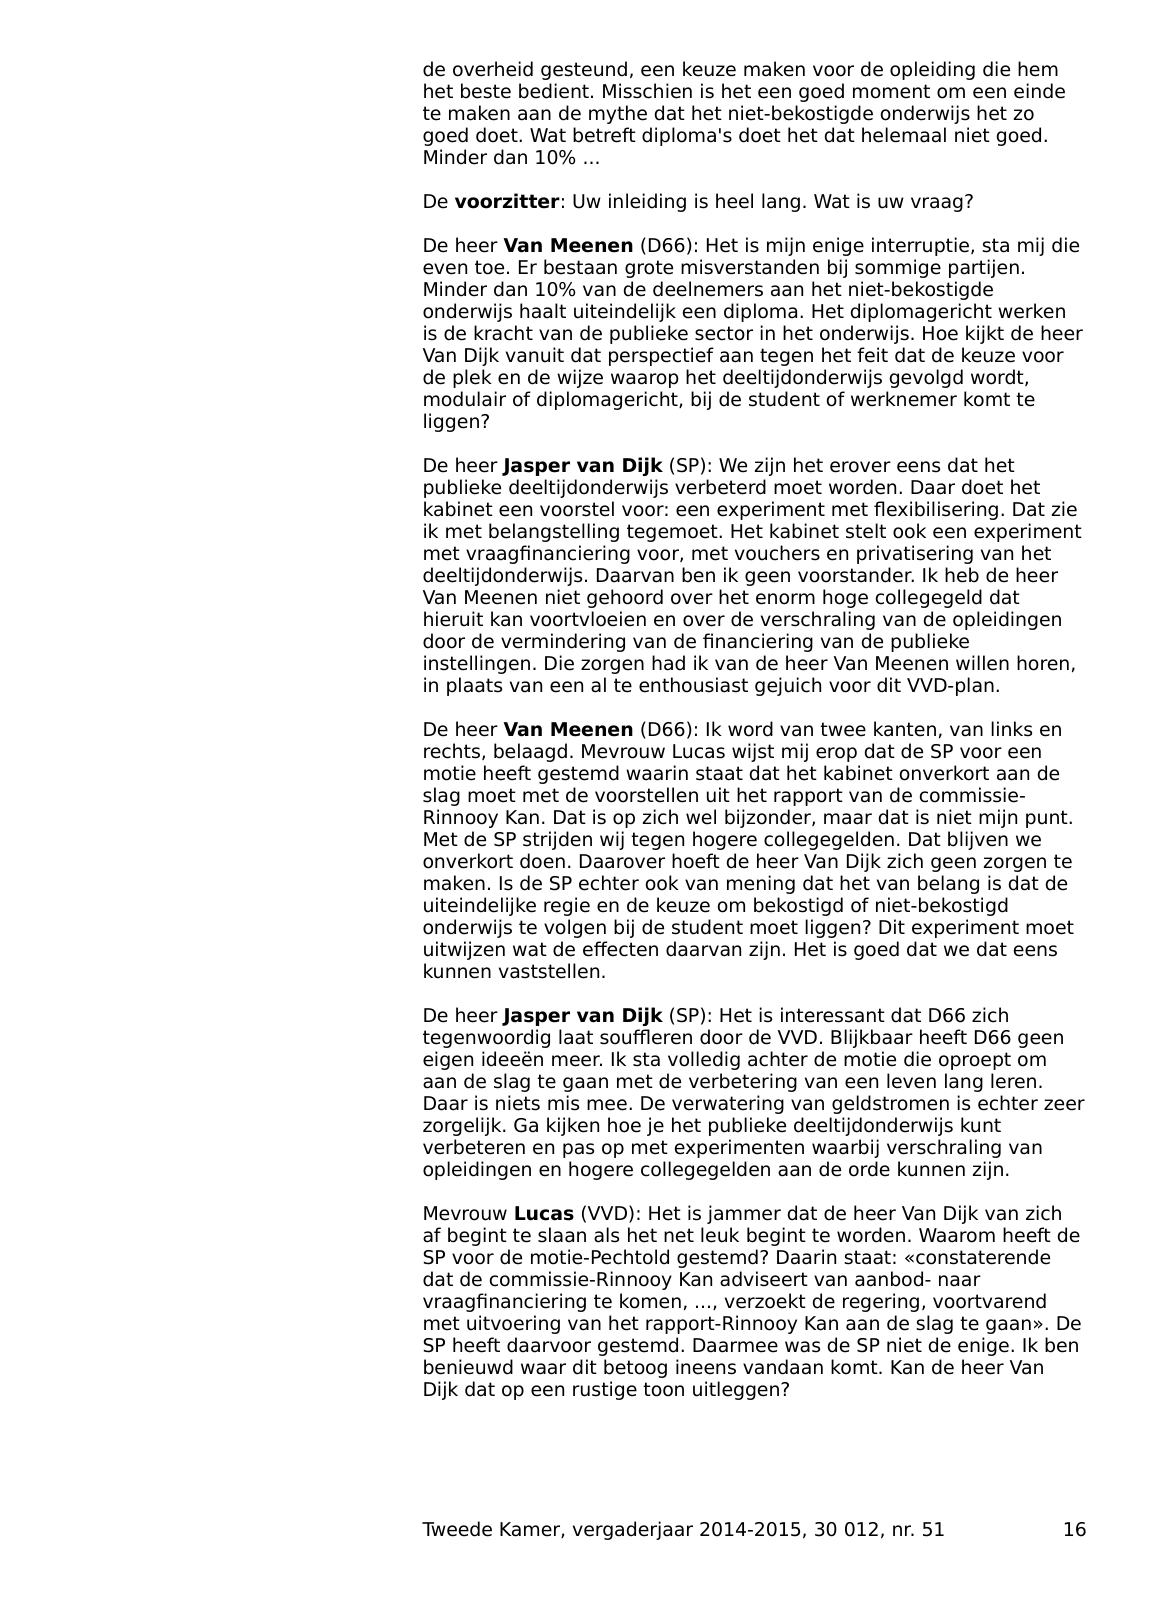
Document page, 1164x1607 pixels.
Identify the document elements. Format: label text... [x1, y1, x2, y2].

text De heer Jasper van Dijk (SP): Het is interessant dat D66 zich tegenwoordig laat souffleren door de VVD. Blijkbaar heeft D66 geen eigen ideeën meer. Ik sta volledig achter de motie die oproept om aan de slag te gaan met de verbetering van een leven lang leren. Daar is niets mis mee. De verwatering van geldstromen is echter zeer zorgelijk. Ga kijken hoe je het publieke deeltijdonderwijs kunt verbeteren en pas op met experimenten waarbij verschraling van opleidingen en hogere collegegelden aan de orde kunnen zijn. [422, 1005, 1087, 1181]
text De heer Van Meenen (D66): Ik word van twee kanten, van links en rechts, belaagd. Mevrouw Lucas wijst mij erop dat de SP voor een motie heeft gestemd waarin staat dat het kabinet onverkort aan de slag moet met de voorstellen uit het rapport van de commissie-Rinnooy Kan. Dat is op zich wel bijzonder, maar dat is niet mijn punt. Met de SP strijden wij tegen hogere collegegelden. Dat blijven we onverkort doen. Daarover hoeft de heer Van Dijk zich geen zorgen te maken. Is de SP echter ook van mening dat het van belang is dat de uiteindelijke regie en de keuze om bekostigd of niet-bekostigd onderwijs te volgen bij de student moet liggen? Dit experiment moet uitwijzen wat de effecten daarvan zijn. Het is goed dat we dat eens kunnen vaststellen. [422, 719, 1087, 983]
text de overheid gesteund, een keuze maken voor de opleiding die hem het beste bedient. Misschien is het een goed moment om een einde te maken aan de mythe dat het niet-bekostigde onderwijs het zo goed doet. Wat betreft diploma's doet het dat helemaal niet goed. Minder dan 10% ... [422, 59, 1087, 169]
text De heer Jasper van Dijk (SP): We zijn het erover eens dat het publieke deeltijdonderwijs verbeterd moet worden. Daar doet het kabinet een voorstel voor: een experiment met flexibilisering. Dat zie ik met belangstelling tegemoet. Het kabinet stelt ook een experiment met vraagfinanciering voor, met vouchers en privatisering van het deeltijdonderwijs. Daarvan ben ik geen voorstander. Ik heb de heer Van Meenen niet gehoord over het enorm hoge collegegeld dat hieruit kan voortvloeien en over de verschraling van de opleidingen door de vermindering van de financiering van de publieke instellingen. Die zorgen had ik van de heer Van Meenen willen horen, in plaats van een al te enthousiast gejuich voor dit VVD-plan. [422, 455, 1087, 697]
text De voorzitter: Uw inleiding is heel lang. Wat is uw vraag? [422, 191, 1087, 213]
text De heer Van Meenen (D66): Het is mijn enige interruptie, sta mij die even toe. Er bestaan grote misverstanden bij sommige partijen. Minder dan 10% van de deelnemers aan het niet-bekostigde onderwijs haalt uiteindelijk een diploma. Het diplomagericht werken is de kracht van de publieke sector in het onderwijs. Hoe kijkt de heer Van Dijk vanuit dat perspectief aan tegen het feit dat de keuze voor de plek en de wijze waarop het deeltijdonderwijs gevolgd wordt, modulair of diplomagericht, bij de student of werknemer komt te liggen? [422, 235, 1087, 433]
text Mevrouw Lucas (VVD): Het is jammer dat de heer Van Dijk van zich af begint te slaan als het net leuk begint te worden. Waarom heeft de SP voor de motie-Pechtold gestemd? Daarin staat: «constaterende dat de commissie-Rinnooy Kan adviseert van aanbod- naar vraagfinanciering te komen, ..., verzoekt de regering, voortvarend met uitvoering van het rapport-Rinnooy Kan aan de slag te gaan». De SP heeft daarvoor gestemd. Daarmee was de SP niet de enige. Ik ben benieuwd waar dit betoog ineens vandaan komt. Kan de heer Van Dijk dat op een rustige toon uitleggen? [422, 1203, 1087, 1401]
